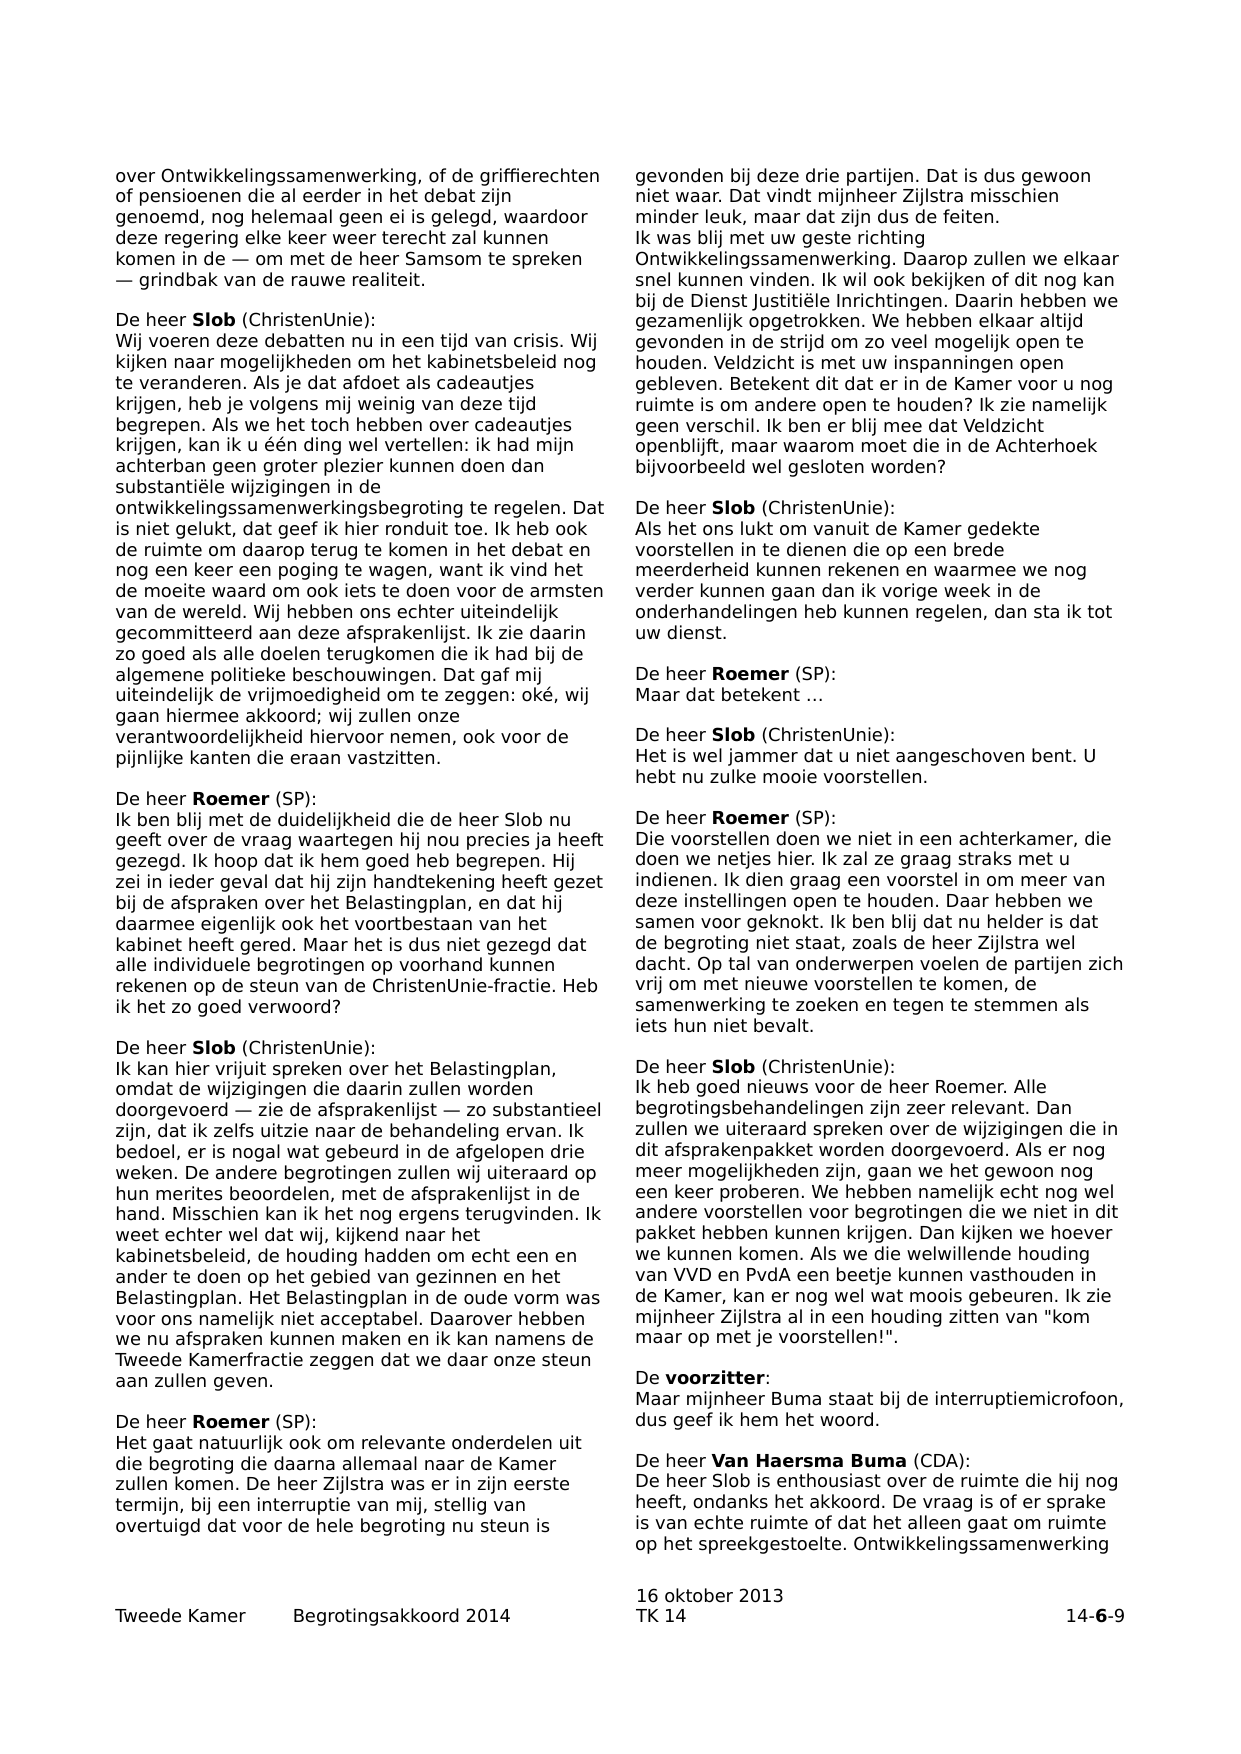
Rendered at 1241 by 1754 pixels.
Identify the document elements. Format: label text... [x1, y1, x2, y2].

text De heer Slob is enthousiast over de ruimte die hij nog heeft, ondanks het akkoord. De vraag is of er sprake is van echte ruimte of dat het alleen gaat om ruimte op het spreekgestoelte. Ontwikkelingssamenwerking [635, 1471, 1125, 1554]
text Ik heb goed nieuws voor de heer Roemer. Alle begrotingsbehandelingen zijn zeer relevant. Dan zullen we uiteraard spreken over de wijzigingen die in dit afsprakenpakket worden doorgevoerd. Als er nog meer mogelijkheden zijn, gaan we het gewoon nog een keer proberen. We hebben namelijk echt nog wel andere voorstellen voor begrotingen die we niet in dit pakket hebben kunnen krijgen. Dan kijken we hoever we kunnen komen. Als we die welwillende houding van VVD en PvdA een beetje kunnen vasthouden in de Kamer, kan er nog wel wat moois gebeuren. Ik zie mijnheer Zijlstra al in een houding zitten van "kom maar op met je voorstellen!". [635, 1077, 1125, 1348]
text De heer Van Haersma Buma (CDA): [635, 1451, 1125, 1471]
text De heer Slob (ChristenUnie): [635, 725, 1125, 746]
text Maar mijnheer Buma staat bij de interruptiemicrofoon, dus geef ik hem het woord. [635, 1389, 1125, 1431]
text over Ontwikkelingssamenwerking, of de griffierechten of pensioenen die al eerder in het debat zijn genoemd, nog helemaal geen ei is gelegd, waardoor deze regering elke keer weer terecht zal kunnen komen in de — om met de heer Samsom te spreken — grindbak van de rauwe realiteit. [115, 165, 605, 290]
text Het is wel jammer dat u niet aangeschoven bent. U hebt nu zulke mooie voorstellen. [635, 746, 1125, 787]
text De heer Slob (ChristenUnie): [115, 1038, 605, 1058]
text Ik was blij met uw geste richting Ontwikkelingssamenwerking. Daarop zullen we elkaar snel kunnen vinden. Ik wil ook bekijken of dit nog kan bij de Dienst Justitiële Inrichtingen. Daarin hebben we gezamenlijk opgetrokken. We hebben elkaar altijd gevonden in de strijd om zo veel mogelijk open te houden. Veldzicht is met uw inspanningen open gebleven. Betekent dit dat er in de Kamer voor u nog ruimte is om andere open te houden? Ik zie namelijk geen verschil. Ik ben er blij mee dat Veldzicht openblijft, maar waarom moet die in de Achterhoek bijvoorbeeld wel gesloten worden? [635, 228, 1125, 478]
text Als het ons lukt om vanuit de Kamer gedekte voorstellen in te dienen die op een brede meerderheid kunnen rekenen en waarmee we nog verder kunnen gaan dan ik vorige week in de onderhandelingen heb kunnen regelen, dan sta ik tot uw dienst. [635, 518, 1125, 643]
text Ik kan hier vrijuit spreken over het Belastingplan, omdat de wijzigingen die daarin zullen worden doorgevoerd — zie de afsprakenlijst — zo substantieel zijn, dat ik zelfs uitzie naar de behandeling ervan. Ik bedoel, er is nogal wat gebeurd in de afgelopen drie weken. De andere begrotingen zullen wij uiteraard op hun merites beoordelen, met de afsprakenlijst in de hand. Misschien kan ik het nog ergens terugvinden. Ik weet echter wel dat wij, kijkend naar het kabinetsbeleid, de houding hadden om echt een en ander te doen op het gebied van gezinnen en het Belastingplan. Het Belastingplan in de oude vorm was voor ons namelijk niet acceptabel. Daarover hebben we nu afspraken kunnen maken en ik kan namens de Tweede Kamerfractie zeggen dat we daar onze steun aan zullen geven. [115, 1058, 605, 1392]
text De heer Slob (ChristenUnie): [635, 498, 1125, 518]
text De heer Slob (ChristenUnie): [115, 310, 605, 331]
text De heer Slob (ChristenUnie): [635, 1057, 1125, 1077]
text Die voorstellen doen we niet in een achterkamer, die doen we netjes hier. Ik zal ze graag straks met u indienen. Ik dien graag een voorstel in om meer van deze instellingen open te houden. Daar hebben we samen voor geknokt. Ik ben blij dat nu helder is dat de begroting niet staat, zoals de heer Zijlstra wel dacht. Op tal van onderwerpen voelen de partijen zich vrij om met nieuwe voorstellen te komen, de samenwerking te zoeken en tegen te stemmen als iets hun niet bevalt. [635, 828, 1125, 1037]
text De heer Roemer (SP): [635, 807, 1125, 828]
text Ik ben blij met de duidelijkheid die de heer Slob nu geeft over de vraag waartegen hij nou precies ja heeft gezegd. Ik hoop dat ik hem goed heb begrepen. Hij zei in ieder geval dat hij zijn handtekening heeft gezet bij de afspraken over het Belastingplan, en dat hij daarmee eigenlijk ook het voortbestaan van het kabinet heeft gered. Maar het is dus niet gezegd dat alle individuele begrotingen op voorhand kunnen rekenen op de steun van de ChristenUnie-fractie. Heb ik het zo goed verwoord? [115, 809, 605, 1018]
text De heer Roemer (SP): [635, 663, 1125, 684]
text De heer Roemer (SP): [115, 788, 605, 809]
text De heer Roemer (SP): [115, 1412, 605, 1432]
text Maar dat betekent … [635, 684, 1125, 705]
text Het gaat natuurlijk ook om relevante onderdelen uit die begroting die daarna allemaal naar de Kamer zullen komen. De heer Zijlstra was er in zijn eerste termijn, bij een interruptie van mij, stellig van overtuigd dat voor de hele begroting nu steun is [115, 1432, 605, 1537]
text De voorzitter: [635, 1368, 1125, 1389]
text Wij voeren deze debatten nu in een tijd van crisis. Wij kijken naar mogelijkheden om het kabinetsbeleid nog te veranderen. Als je dat afdoet als cadeautjes krijgen, heb je volgens mij weinig van deze tijd begrepen. Als we het toch hebben over cadeautjes krijgen, kan ik u één ding wel vertellen: ik had mijn achterban geen groter plezier kunnen doen dan substantiële wijzigingen in de ontwikkelingssamenwerkingsbegroting te regelen. Dat is niet gelukt, dat geef ik hier ronduit toe. Ik heb ook de ruimte om daarop terug te komen in het debat en nog een keer een poging te wagen, want ik vind het de moeite waard om ook iets te doen voor de armsten van de wereld. Wij hebben ons echter uiteindelijk gecommitteerd aan deze afsprakenlijst. Ik zie daarin zo goed als alle doelen terugkomen die ik had bij de algemene politieke beschouwingen. Dat gaf mij uiteindelijk de vrijmoedigheid om te zeggen: oké, wij gaan hiermee akkoord; wij zullen onze verantwoordelijkheid hiervoor nemen, ook voor de pijnlijke kanten die eraan vastzitten. [115, 331, 605, 768]
text gevonden bij deze drie partijen. Dat is dus gewoon niet waar. Dat vindt mijnheer Zijlstra misschien minder leuk, maar dat zijn dus de feiten. [635, 165, 1125, 228]
